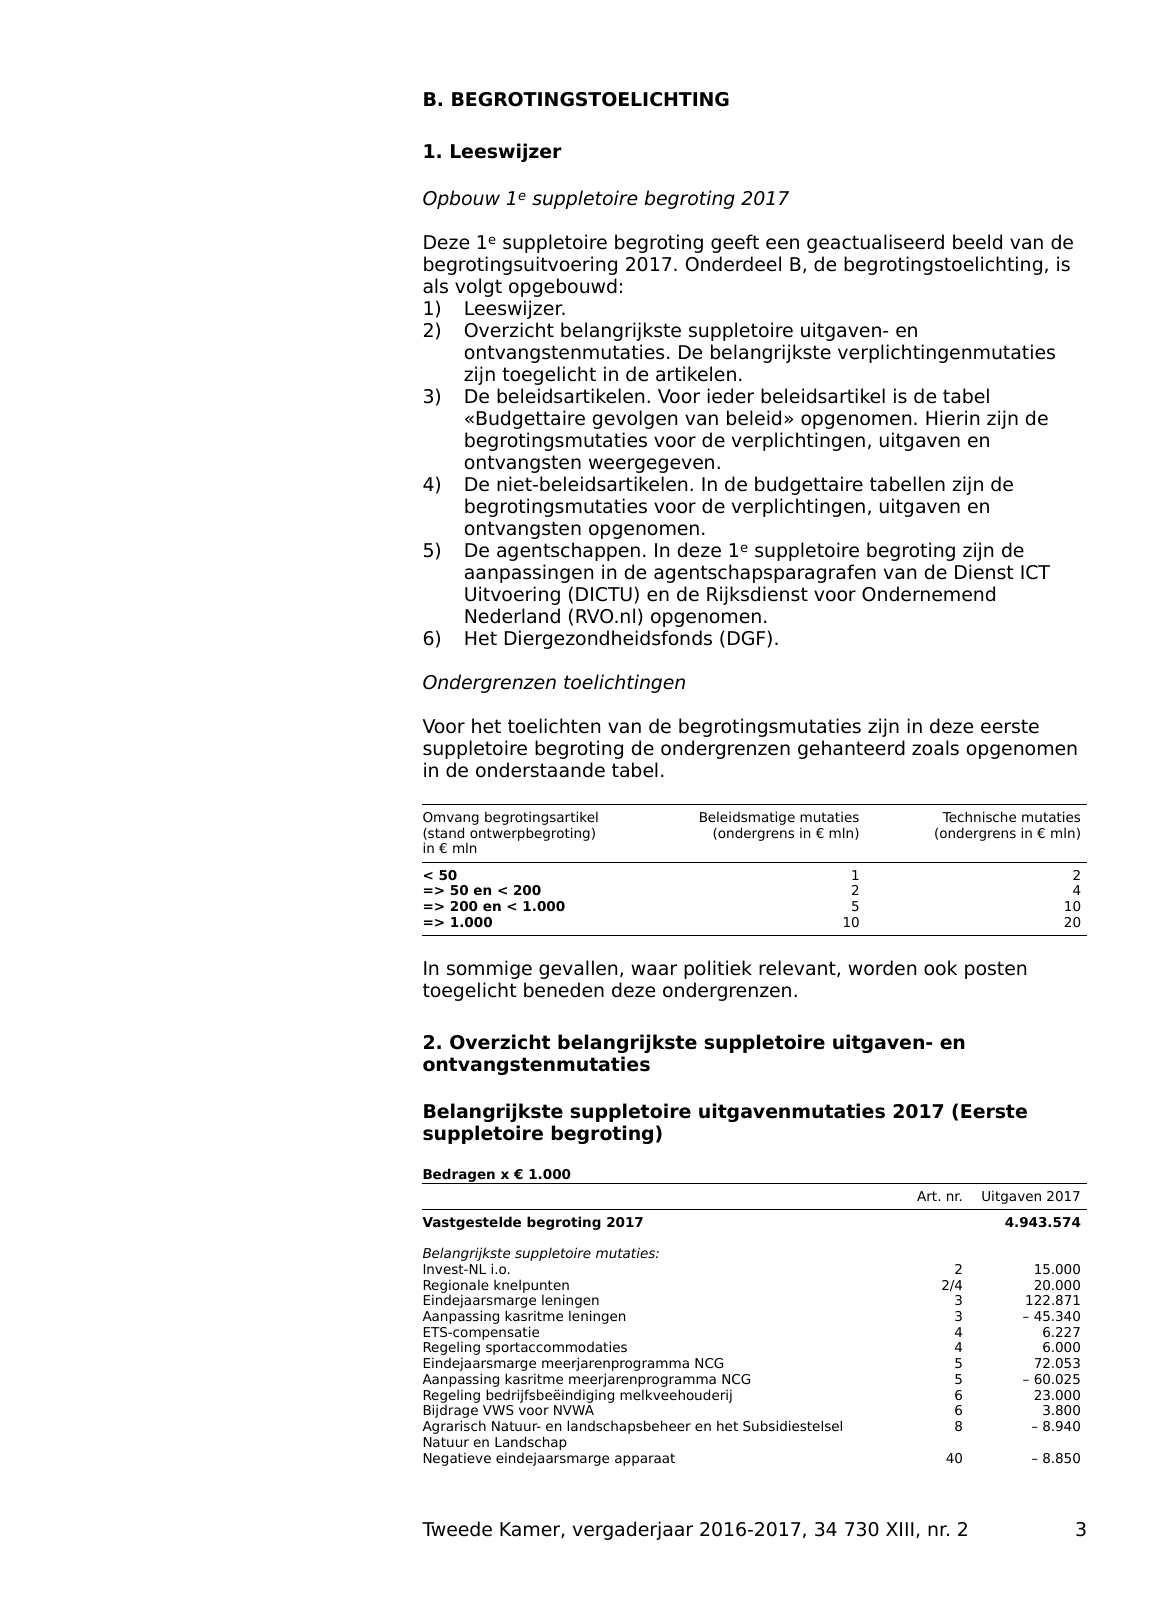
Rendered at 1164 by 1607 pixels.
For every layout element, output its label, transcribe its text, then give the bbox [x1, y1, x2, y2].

table_cell – 45.340 [969, 1309, 1087, 1324]
table_cell ETS-compensatie [422, 1325, 850, 1340]
table_cell [850, 1230, 968, 1246]
table_cell 10 [644, 915, 865, 935]
table_cell => 200 en < 1.000 [422, 899, 644, 914]
table_cell 6.000 [969, 1340, 1087, 1356]
table_cell 3 [850, 1309, 968, 1324]
table_cell – 8.940 [969, 1419, 1087, 1450]
text Deze 1e suppletoire begroting geeft een geactualiseerd beeld van de begrotingsuitvoering 2017. Onderdeel B, de begrotingstoelichting, is als volgt opgebouwd: [422, 232, 1087, 298]
table_cell Regionale knelpunten [422, 1278, 850, 1293]
table_cell 4 [850, 1325, 968, 1340]
table_cell 6 [850, 1403, 968, 1419]
text In sommige gevallen, waar politiek relevant, worden ook posten toegelicht beneden deze ondergrenzen. [422, 958, 1087, 1002]
table_cell Invest-NL i.o. [422, 1262, 850, 1277]
subtitle Opbouw 1e suppletoire begroting 2017 [422, 188, 1087, 210]
table_header Technische mutaties (ondergrens in € mln) [865, 805, 1087, 862]
text 2) Overzicht belangrijkste suppletoire uitgaven- en ontvangstenmutaties. De belangrijkste verplichtingenmutaties zijn toegelicht in de artikelen. [422, 320, 1087, 386]
table_cell Bijdrage VWS voor NVWA [422, 1403, 850, 1419]
table_cell [850, 1246, 968, 1262]
text 3) De beleidsartikelen. Voor ieder beleidsartikel is de tabel «Budgettaire gevolgen van beleid» opgenomen. Hierin zijn de begrotingsmutaties voor de verplichtingen, uitgaven en ontvangsten weergegeven. [422, 386, 1087, 474]
subtitle Belangrijkste suppletoire uitgavenmutaties 2017 (Eerste suppletoire begroting) [422, 1101, 1087, 1145]
table_cell => 1.000 [422, 915, 644, 935]
table_cell 2 [850, 1262, 968, 1277]
table_cell 2 [865, 863, 1087, 883]
table_cell [969, 1246, 1087, 1262]
table_cell 3.800 [969, 1403, 1087, 1419]
table_cell 23.000 [969, 1388, 1087, 1403]
subtitle 1. Leeswijzer [422, 141, 1087, 163]
subtitle B. BEGROTINGSTOELICHTING [422, 89, 1087, 111]
table_cell [422, 1184, 850, 1209]
table_cell 5 [850, 1372, 968, 1387]
table_cell Regeling sportaccommodaties [422, 1340, 850, 1356]
table_cell => 50 en < 200 [422, 883, 644, 899]
text 5) De agentschappen. In deze 1e suppletoire begroting zijn de aanpassingen in de agentschapsparagrafen van de Dienst ICT Uitvoering (DICTU) en de Rijksdienst voor Ondernemend Nederland (RVO.nl) opgenomen. [422, 540, 1087, 628]
table_cell 10 [865, 899, 1087, 914]
table_cell < 50 [422, 863, 644, 883]
table_cell Regeling bedrijfsbeëindiging melkveehouderij [422, 1388, 850, 1403]
table_cell 2 [644, 883, 865, 899]
text Voor het toelichten van de begrotingsmutaties zijn in deze eerste suppletoire begroting de ondergrenzen gehanteerd zoals opgenomen in de onderstaande tabel. [422, 716, 1087, 782]
table_cell 122.871 [969, 1293, 1087, 1309]
table_cell [850, 1210, 968, 1230]
table_cell – 60.025 [969, 1372, 1087, 1387]
table_cell 1 [644, 863, 865, 883]
table_cell [422, 1230, 850, 1246]
subtitle 2. Overzicht belangrijkste suppletoire uitgaven- en ontvangstenmutaties [422, 1032, 1087, 1076]
table_cell Eindejaarsmarge meerjarenprogramma NCG [422, 1356, 850, 1372]
table_cell 6.227 [969, 1325, 1087, 1340]
table_cell Vastgestelde begroting 2017 [422, 1210, 850, 1230]
table_cell 15.000 [969, 1262, 1087, 1277]
table_cell 6 [850, 1388, 968, 1403]
text 1) Leeswijzer. [422, 298, 1087, 320]
table_cell Negatieve eindejaarsmarge apparaat [422, 1450, 850, 1466]
table_cell 3 [850, 1293, 968, 1309]
table_cell Art. nr. [850, 1184, 968, 1209]
table_cell 20.000 [969, 1278, 1087, 1293]
table_cell 5 [850, 1356, 968, 1372]
table_cell 20 [865, 915, 1087, 935]
text 6) Het Diergezondheidsfonds (DGF). [422, 628, 1087, 650]
table_cell Belangrijkste suppletoire mutaties: [422, 1246, 850, 1262]
table_cell 4 [865, 883, 1087, 899]
table_cell Aanpassing kasritme leningen [422, 1309, 850, 1324]
table_cell Agrarisch Natuur- en landschapsbeheer en het Subsidiestelsel Natuur en Landschap [422, 1419, 850, 1450]
subtitle Ondergrenzen toelichtingen [422, 672, 1087, 694]
text 4) De niet-beleidsartikelen. In de budgettaire tabellen zijn de begrotingsmutaties voor de verplichtingen, uitgaven en ontvangsten opgenomen. [422, 474, 1087, 540]
table_cell 2/4 [850, 1278, 968, 1293]
table_cell 4 [850, 1340, 968, 1356]
table_cell Eindejaarsmarge leningen [422, 1293, 850, 1309]
table_cell Uitgaven 2017 [969, 1184, 1087, 1209]
table_cell 4.943.574 [969, 1210, 1087, 1230]
table_header Bedragen x € 1.000 [422, 1167, 1087, 1183]
table_header Beleidsmatige mutaties (ondergrens in € mln) [644, 805, 865, 862]
table_cell – 8.850 [969, 1450, 1087, 1466]
table_cell 8 [850, 1419, 968, 1450]
table_cell Aanpassing kasritme meerjarenprogramma NCG [422, 1372, 850, 1387]
table_cell 40 [850, 1450, 968, 1466]
table_cell 72.053 [969, 1356, 1087, 1372]
table_cell [969, 1230, 1087, 1246]
table_header Omvang begrotingsartikel (stand ontwerpbegroting) in € mln [422, 805, 644, 862]
table_cell 5 [644, 899, 865, 914]
